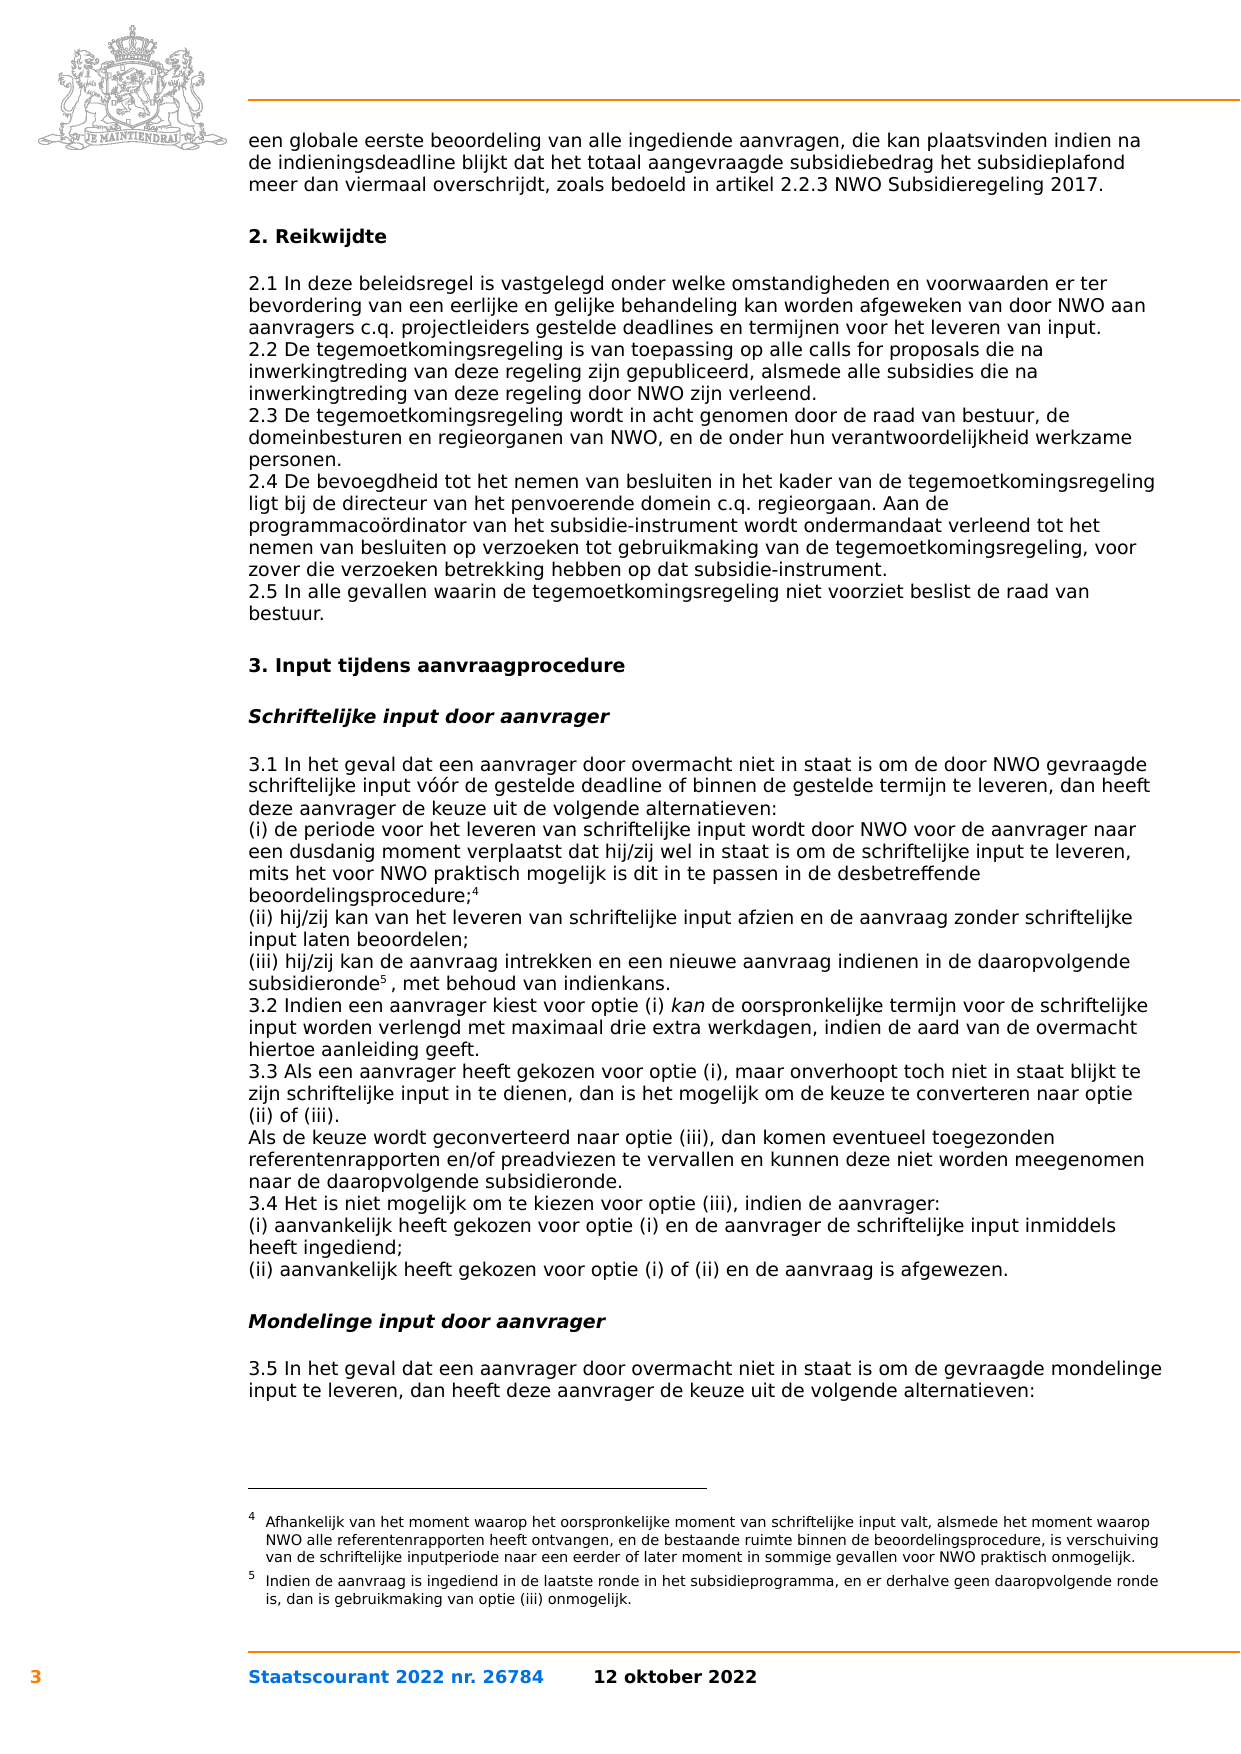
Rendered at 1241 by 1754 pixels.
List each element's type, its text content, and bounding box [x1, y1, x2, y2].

text 2.1 In deze beleidsregel is vastgelegd onder welke omstandigheden en voorwaarden er ter bevordering van een eerlijke en gelijke behandeling kan worden afgeweken van door NWO aan aanvragers c.q. projectleiders gestelde deadlines en termijnen voor het leveren van input. [248, 273, 1163, 339]
text (iii) hij/zij kan de aanvraag intrekken en een nieuwe aanvraag indienen in de daaropvolgende subsidieronde, met behoud van indienkans. [248, 951, 1163, 995]
text 3.2 Indien een aanvrager kiest voor optie (i) kan de oorspronkelijke termijn voor de schriftelijke input worden verlengd met maximaal drie extra werkdagen, indien de aard van de overmacht hiertoe aanleiding geeft. [248, 995, 1163, 1061]
text (i) de periode voor het leveren van schriftelijke input wordt door NWO voor de aanvrager naar een dusdanig moment verplaatst dat hij/zij wel in staat is om de schriftelijke input te leveren, mits het voor NWO praktisch mogelijk is dit in te passen in de desbetreffende beoordelingsprocedure; [248, 819, 1163, 907]
text Afhankelijk van het moment waarop het oorspronkelijke moment van schriftelijke input valt, alsmede het moment waarop NWO alle referentenrapporten heeft ontvangen, en de bestaande ruimte binnen de beoordelingsprocedure, is verschuiving van de schriftelijke inputperiode naar een eerder of later moment in sommige gevallen voor NWO praktisch onmogelijk. [248, 1510, 1163, 1566]
text 3.4 Het is niet mogelijk om te kiezen voor optie (iii), indien de aanvrager: [248, 1193, 1163, 1215]
text 2.2 De tegemoetkomingsregeling is van toepassing op alle calls for proposals die na inwerkingtreding van deze regeling zijn gepubliceerd, alsmede alle subsidies die na inwerkingtreding van deze regeling door NWO zijn verleend. [248, 339, 1163, 405]
text Indien de aanvraag is ingediend in de laatste ronde in het subsidieprogramma, en er derhalve geen daaropvolgende ronde is, dan is gebruikmaking van optie (iii) onmogelijk. [248, 1569, 1163, 1608]
subtitle Mondelinge input door aanvrager [248, 1311, 1163, 1333]
text 2.5 In alle gevallen waarin de tegemoetkomingsregeling niet voorziet beslist de raad van bestuur. [248, 581, 1163, 624]
picture [38, 25, 227, 150]
text (ii) hij/zij kan van het leveren van schriftelijke input afzien en de aanvraag zonder schriftelijke input laten beoordelen; [248, 907, 1163, 951]
text 3.5 In het geval dat een aanvrager door overmacht niet in staat is om de gevraagde mondelinge input te leveren, dan heeft deze aanvrager de keuze uit de volgende alternatieven: [248, 1358, 1163, 1402]
text (ii) aanvankelijk heeft gekozen voor optie (i) of (ii) en de aanvraag is afgewezen. [248, 1259, 1163, 1281]
text een globale eerste beoordeling van alle ingediende aanvragen, die kan plaatsvinden indien na de indieningsdeadline blijkt dat het totaal aangevraagde subsidiebedrag het subsidieplafond meer dan viermaal overschrijdt, zoals bedoeld in artikel 2.2.3 NWO Subsidieregeling 2017. [248, 130, 1163, 196]
subtitle 2. Reikwijdte [248, 226, 1163, 248]
subtitle Schriftelijke input door aanvrager [248, 706, 1163, 728]
subtitle 3. Input tijdens aanvraagprocedure [248, 654, 1163, 676]
text 3.3 Als een aanvrager heeft gekozen voor optie (i), maar onverhoopt toch niet in staat blijkt te zijn schriftelijke input in te dienen, dan is het mogelijk om de keuze te converteren naar optie (ii) of (iii). [248, 1061, 1163, 1127]
text (i) aanvankelijk heeft gekozen voor optie (i) en de aanvrager de schriftelijke input inmiddels heeft ingediend; [248, 1215, 1163, 1259]
text 3.1 In het geval dat een aanvrager door overmacht niet in staat is om de door NWO gevraagde schriftelijke input vóór de gestelde deadline of binnen de gestelde termijn te leveren, dan heeft deze aanvrager de keuze uit de volgende alternatieven: [248, 753, 1163, 819]
text 2.4 De bevoegdheid tot het nemen van besluiten in het kader van de tegemoetkomingsregeling ligt bij de directeur van het penvoerende domein c.q. regieorgaan. Aan de programmacoördinator van het subsidie-instrument wordt ondermandaat verleend tot het nemen van besluiten op verzoeken tot gebruikmaking van de tegemoetkomingsregeling, voor zover die verzoeken betrekking hebben op dat subsidie-instrument. [248, 471, 1163, 581]
text 2.3 De tegemoetkomingsregeling wordt in acht genomen door de raad van bestuur, de domeinbesturen en regieorganen van NWO, en de onder hun verantwoordelijkheid werkzame personen. [248, 405, 1163, 471]
text Als de keuze wordt geconverteerd naar optie (iii), dan komen eventueel toegezonden referentenrapporten en/of preadviezen te vervallen en kunnen deze niet worden meegenomen naar de daaropvolgende subsidieronde. [248, 1127, 1163, 1193]
